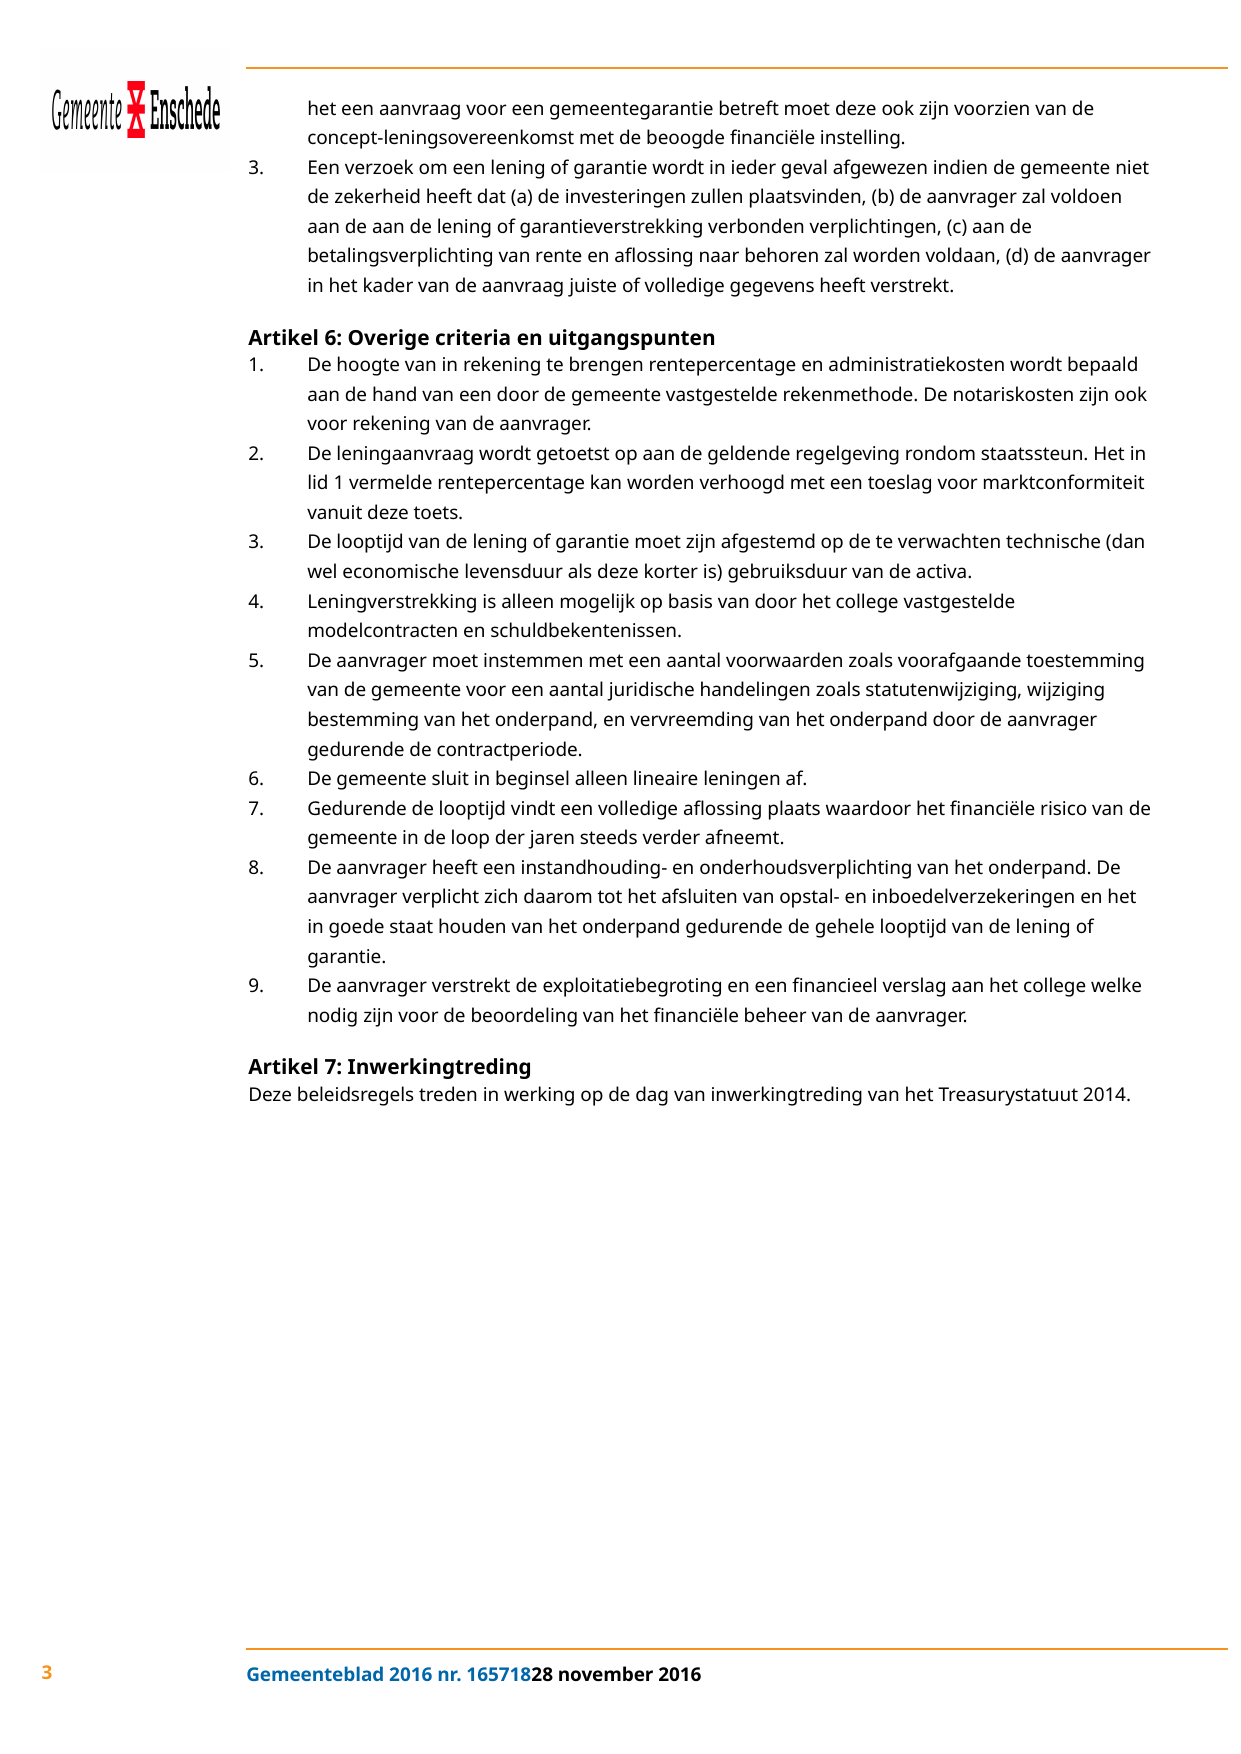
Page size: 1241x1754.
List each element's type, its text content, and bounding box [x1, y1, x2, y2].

list De aanvrager heeft een instandhouding- en onderhoudsverplichting van het onderpand. De aanvrager verplicht zich daarom tot het afsluiten van opstal- en inboedelverzekeringen en het in goede staat houden van het onderpand gedurende de gehele looptijd van de lening of garantie. [248, 854, 1152, 968]
text Deze beleidsregels treden in werking op de dag van inwerkingtreding van het Treasurystatuut 2014. [248, 1081, 1152, 1107]
list De gemeente sluit in beginsel alleen lineaire leningen af. [248, 765, 1152, 791]
text Artikel 6: Overige criteria en uitgangspunten [248, 323, 1152, 351]
list De aanvrager verstrekt de exploitatiebegroting en een financieel verslag aan het college welke nodig zijn voor de beoordeling van het financiële beheer van de aanvrager. [248, 972, 1152, 1028]
list het een aanvraag voor een gemeentegarantie betreft moet deze ook zijn voorzien van de concept-leningsovereenkomst met de beoogde financiële instelling. [248, 95, 1152, 150]
list Leningverstrekking is alleen mogelijk op basis van door het college vastgestelde modelcontracten en schuldbekentenissen. [248, 588, 1152, 643]
list Een verzoek om een lening of garantie wordt in ieder geval afgewezen indien de gemeente niet de zekerheid heeft dat (a) de investeringen zullen plaatsvinden, (b) de aanvrager zal voldoen aan de aan de lening of garantieverstrekking verbonden verplichtingen, (c) aan de betalingsverplichting van rente en aflossing naar behoren zal worden voldaan, (d) de aanvrager in het kader van de aanvraag juiste of volledige gegevens heeft verstrekt. [248, 154, 1152, 298]
list Gedurende de looptijd vindt een volledige aflossing plaats waardoor het financiële risico van de gemeente in de loop der jaren steeds verder afneemt. [248, 795, 1152, 850]
list De hoogte van in rekening te brengen rentepercentage en administratiekosten wordt bepaald aan de hand van een door de gemeente vastgestelde rekenmethode. De notariskosten zijn ook voor rekening van de aanvrager. [248, 351, 1152, 436]
list De looptijd van de lening of garantie moet zijn afgestemd op de te verwachten technische (dan wel economische levensduur als deze korter is) gebruiksduur van de activa. [248, 529, 1152, 584]
list De leningaanvraag wordt getoetst op aan de geldende regelgeving rondom staatssteun. Het in lid 1 vermelde rentepercentage kan worden verhoogd met een toeslag voor marktconformiteit vanuit deze toets. [248, 440, 1152, 525]
list De aanvrager moet instemmen met een aantal voorwaarden zoals voorafgaande toestemming van de gemeente voor een aantal juridische handelingen zoals statutenwijziging, wijziging bestemming van het onderpand, en vervreemding van het onderpand door de aanvrager gedurende de contractperiode. [248, 647, 1152, 761]
picture [41, 47, 231, 172]
text Artikel 7: Inwerkingtreding [248, 1052, 1152, 1081]
